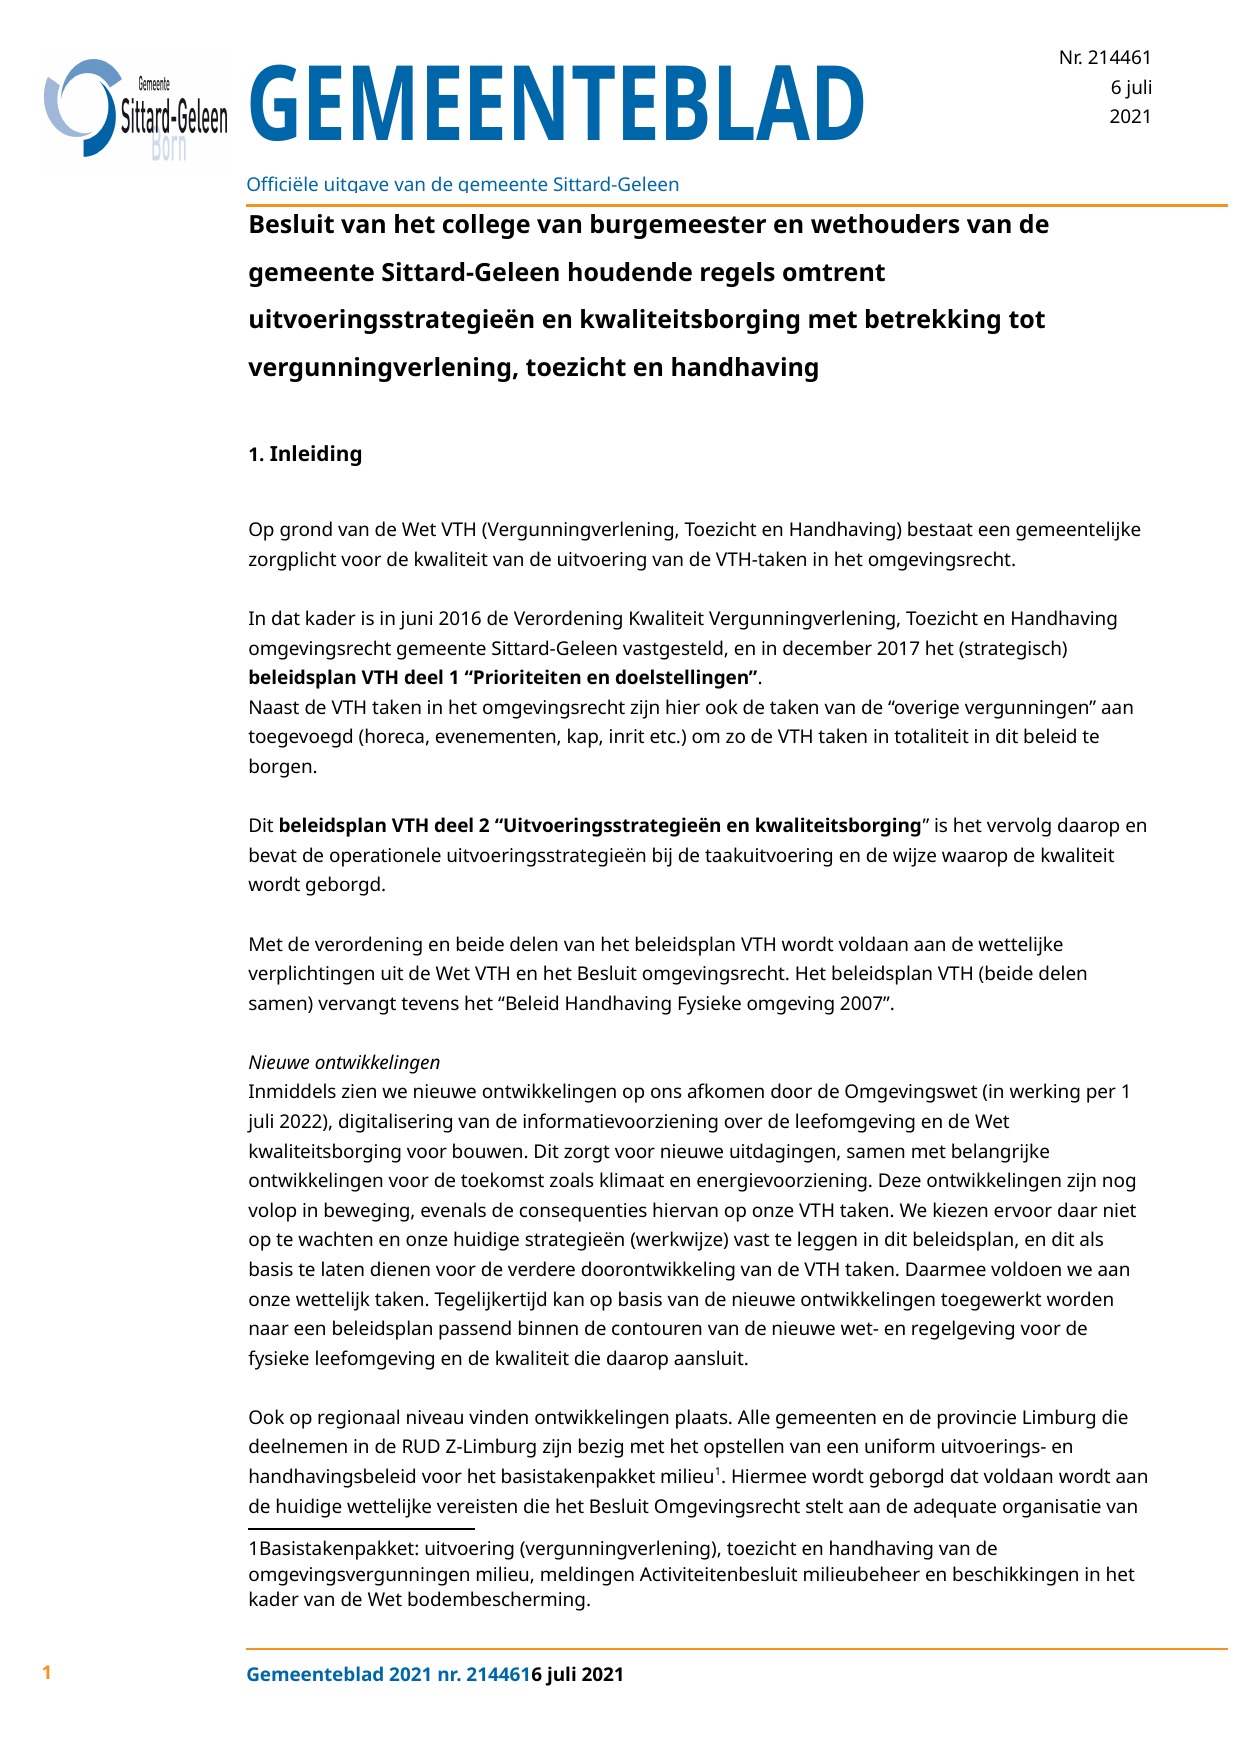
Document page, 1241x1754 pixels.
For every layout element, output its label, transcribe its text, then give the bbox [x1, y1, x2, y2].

text Op grond van de Wet VTH (Vergunningverlening, Toezicht en Handhaving) bestaat een gemeentelijke zorgplicht voor de kwaliteit van de uitvoering van de VTH-taken in het omgevingsrecht. [248, 517, 1152, 572]
text Basistakenpakket: uitvoering (vergunningverlening), toezicht en handhaving van de omgevingsvergunningen milieu, meldingen Activiteitenbesluit milieubeheer en beschikkingen in het kader van de Wet bodembescherming. [248, 1535, 1152, 1612]
text Besluit van het college van burgemeester en wethouders van de gemeente Sittard-Geleen houdende regels omtrent uitvoeringsstrategieën en kwaliteitsborging met betrekking tot vergunningverlening, toezicht en handhaving [248, 207, 1152, 384]
text In dat kader is in juni 2016 de Verordening Kwaliteit Vergunningverlening, Toezicht en Handhaving omgevingsrecht gemeente Sittard-Geleen vastgesteld, en in december 2017 het (strategisch) beleidsplan VTH deel 1 “Prioriteiten en doelstellingen”. [248, 605, 1152, 690]
text Nieuwe ontwikkelingen [248, 1049, 1152, 1075]
text Inmiddels zien we nieuwe ontwikkelingen op ons afkomen door de Omgevingswet (in werking per 1 juli 2022), digitalisering van de informatievoorziening over de leefomgeving en de Wet kwaliteitsborging voor bouwen. Dit zorgt voor nieuwe uitdagingen, samen met belangrijke ontwikkelingen voor de toekomst zoals klimaat en energievoorziening. Deze ontwikkelingen zijn nog volop in beweging, evenals de consequenties hiervan op onze VTH taken. We kiezen ervoor daar niet op te wachten en onze huidige strategieën (werkwijze) vast te leggen in dit beleidsplan, en dit als basis te laten dienen voor de verdere doorontwikkeling van de VTH taken. Daarmee voldoen we aan onze wettelijk taken. Tegelijkertijd kan op basis van de nieuwe ontwikkelingen toegewerkt worden naar een beleidsplan passend binnen de contouren van de nieuwe wet- en regelgeving voor de fysieke leefomgeving en de kwaliteit die daarop aansluit. [248, 1079, 1152, 1371]
text Met de verordening en beide delen van het beleidsplan VTH wordt voldaan aan de wettelijke verplichtingen uit de Wet VTH en het Besluit omgevingsrecht. Het beleidsplan VTH (beide delen samen) vervangt tevens het “Beleid Handhaving Fysieke omgeving 2007”. [248, 931, 1152, 1016]
text Dit beleidsplan VTH deel 2 “Uitvoeringsstrategieën en kwaliteitsborging” is het vervolg daarop en bevat de operationele uitvoeringsstrategieën bij de taakuitvoering en de wijze waarop de kwaliteit wordt geborgd. [248, 812, 1152, 897]
text Ook op regionaal niveau vinden ontwikkelingen plaats. Alle gemeenten en de provincie Limburg die deelnemen in de RUD Z-Limburg zijn bezig met het opstellen van een uniform uitvoerings- en handhavingsbeleid voor het basistakenpakket milieu. Hiermee wordt geborgd dat voldaan wordt aan de huidige wettelijke vereisten die het Besluit Omgevingsrecht stelt aan de adequate organisatie van [248, 1404, 1152, 1518]
text Naast de VTH taken in het omgevingsrecht zijn hier ook de taken van de “overige vergunningen” aan toegevoegd (horeca, evenementen, kap, inrit etc.) om zo de VTH taken in totaliteit in dit beleid te borgen. [248, 694, 1152, 779]
text 1. Inleiding [248, 439, 1152, 467]
picture [41, 47, 231, 172]
